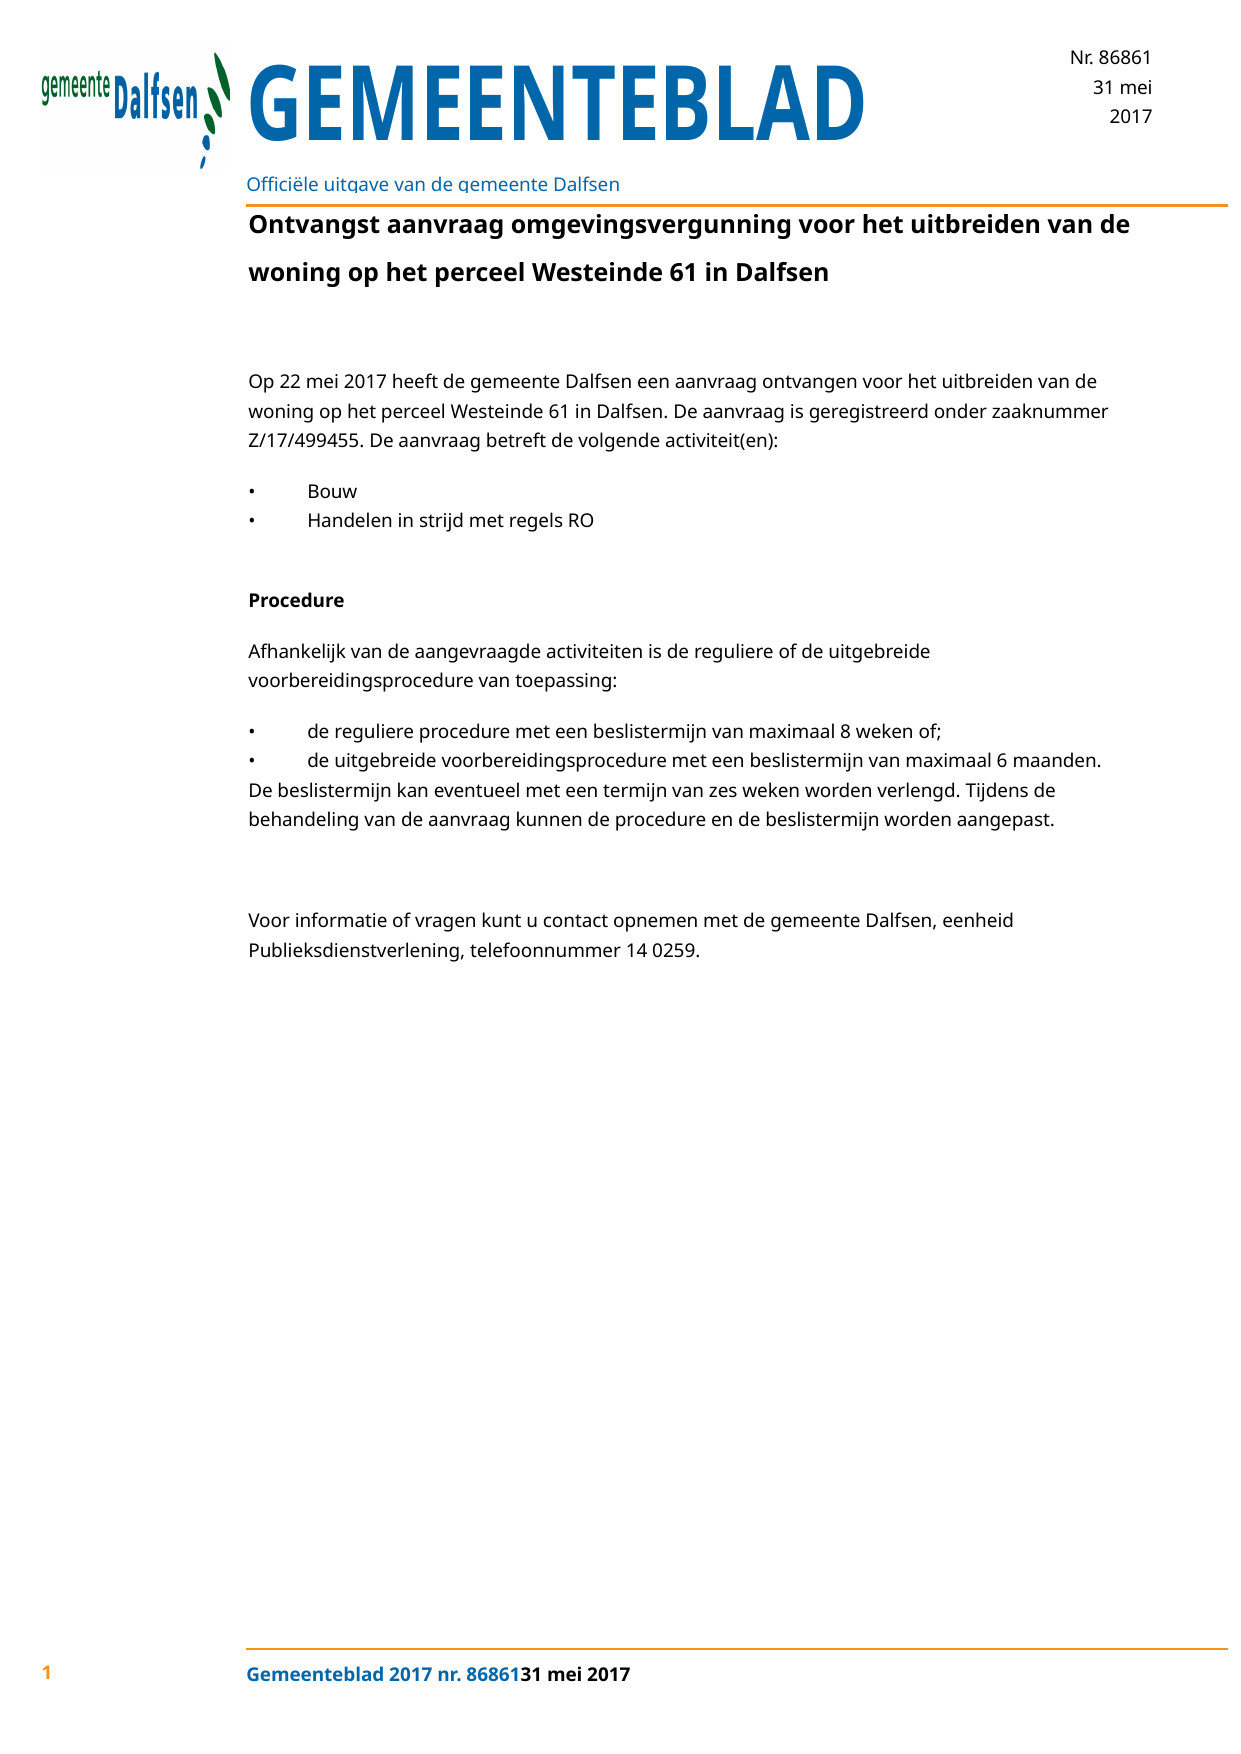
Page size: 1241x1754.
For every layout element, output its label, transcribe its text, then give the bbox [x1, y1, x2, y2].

text Ontvangst aanvraag omgevingsvergunning voor het uitbreiden van de woning op het perceel Westeinde 61 in Dalfsen [248, 207, 1152, 288]
list Bouw [248, 478, 1152, 504]
text Procedure [248, 587, 1152, 613]
list Handelen in strijd met regels RO [248, 507, 1152, 533]
list de reguliere procedure met een beslistermijn van maximaal 8 weken of; [248, 718, 1152, 744]
list de uitgebreide voorbereidingsprocedure met een beslistermijn van maximaal 6 maanden. [248, 747, 1152, 773]
picture [41, 47, 231, 172]
text Voor informatie of vragen kunt u contact opnemen met de gemeente Dalfsen, eenheid Publieksdienstverlening, telefoonnummer 14 0259. [248, 907, 1152, 963]
text Op 22 mei 2017 heeft de gemeente Dalfsen een aanvraag ontvangen voor het uitbreiden van de woning op het perceel Westeinde 61 in Dalfsen. De aanvraag is geregistreerd onder zaaknummer Z/17/499455. De aanvraag betreft de volgende activiteit(en): [248, 368, 1152, 453]
text De beslistermijn kan eventueel met een termijn van zes weken worden verlengd. Tijdens de behandeling van de aanvraag kunnen de procedure en de beslistermijn worden aangepast. [248, 777, 1152, 832]
text Afhankelijk van de aangevraagde activiteiten is de reguliere of de uitgebreide voorbereidingsprocedure van toepassing: [248, 638, 1152, 693]
